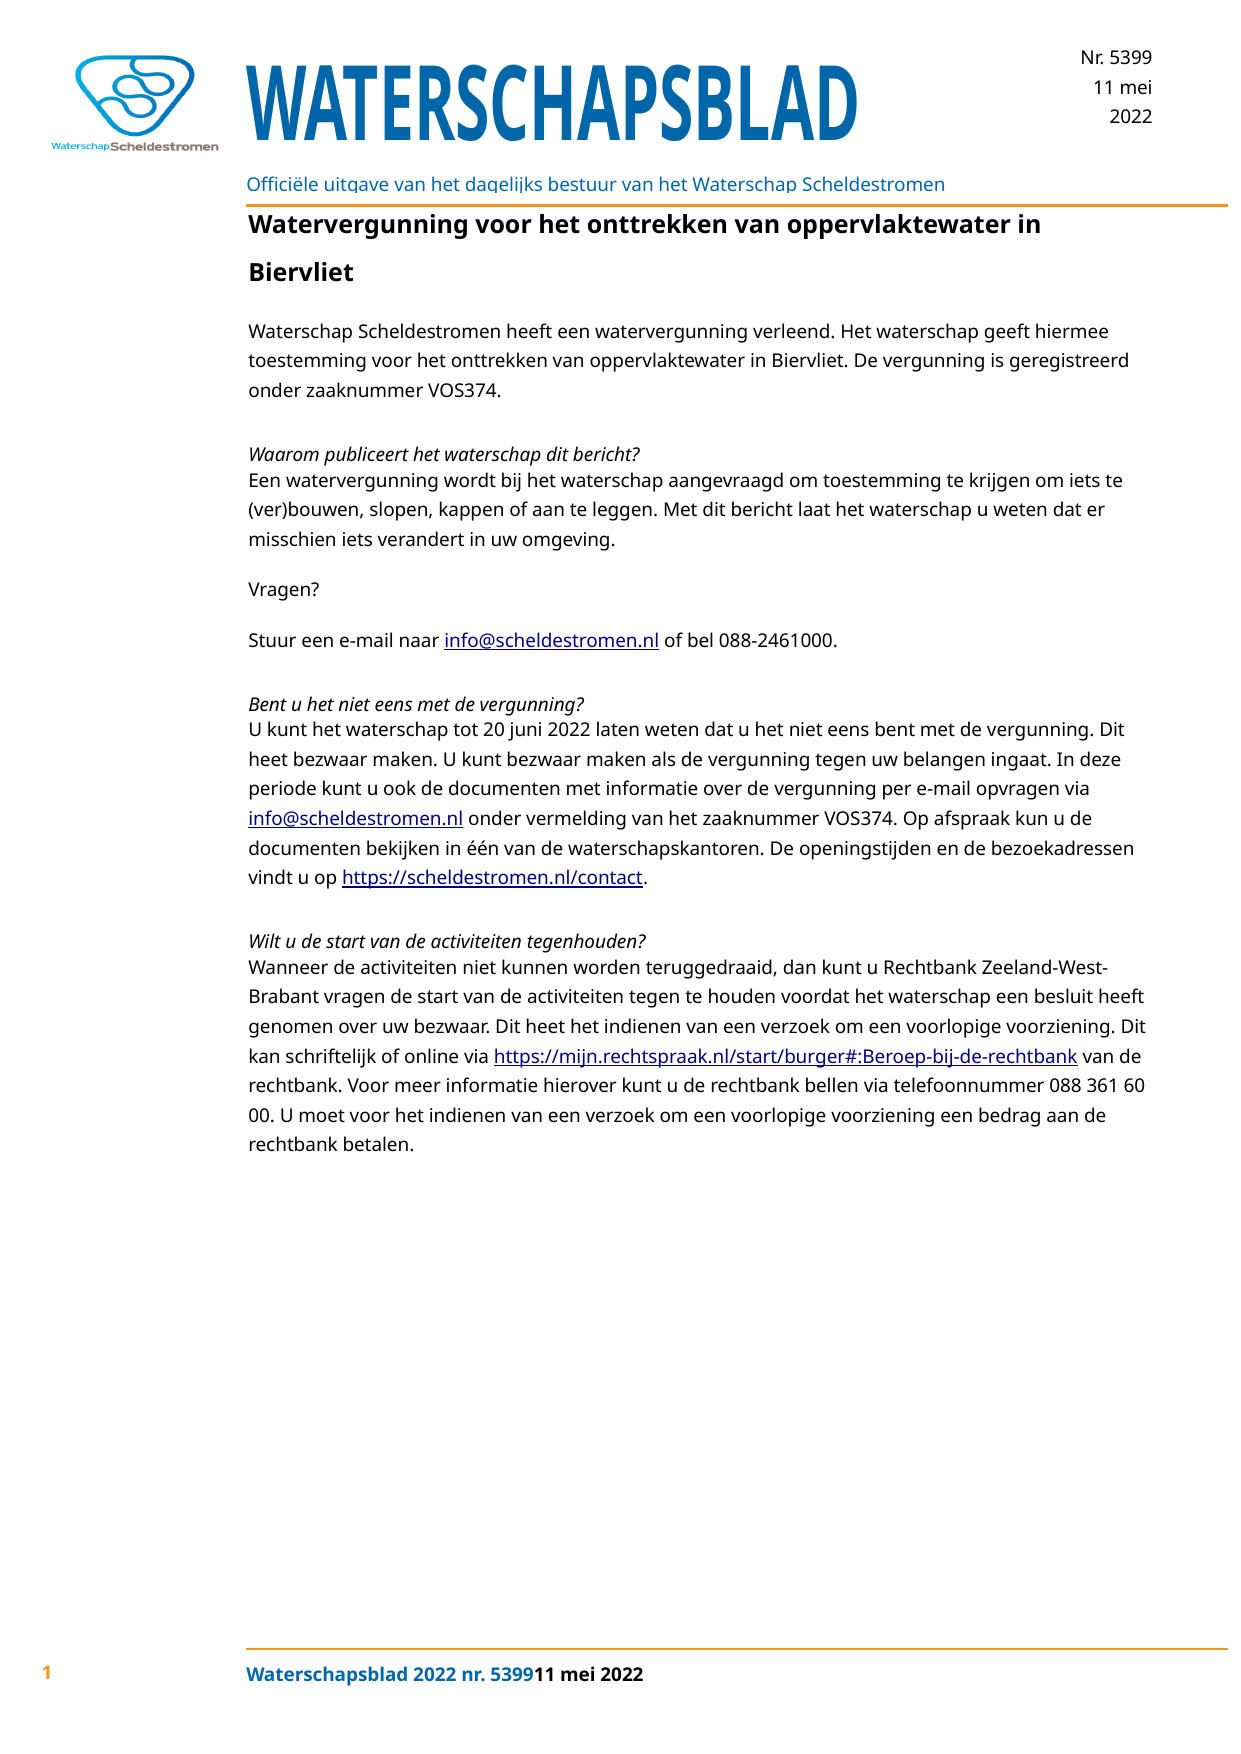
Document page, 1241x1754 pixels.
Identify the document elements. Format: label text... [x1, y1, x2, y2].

text Watervergunning voor het onttrekken van oppervlaktewater in Biervliet [248, 207, 1152, 288]
text Wilt u de start van de activiteiten tegenhouden? [248, 928, 1152, 954]
text Bent u het niet eens met de vergunning? [248, 691, 1152, 716]
text U kunt het waterschap tot 20 juni 2022 laten weten dat u het niet eens bent met de vergunning. Dit heet bezwaar maken. U kunt bezwaar maken als de vergunning tegen uw belangen ingaat. In deze periode kunt u ook de documenten met informatie over de vergunning per e-mail opvragen via info@scheldestromen.nl onder vermelding van het zaaknummer VOS374. Op afspraak kun u de documenten bekijken in één van de waterschapskantoren. De openingstijden en de bezoekadressen vindt u op https://scheldestromen.nl/contact. [248, 716, 1152, 890]
text Stuur een e-mail naar info@scheldestromen.nl of bel 088-2461000. [248, 627, 1152, 652]
picture [41, 47, 231, 172]
text Vragen? [248, 576, 1152, 602]
text Waarom publiceert het waterschap dit bericht? [248, 441, 1152, 467]
text Wanneer de activiteiten niet kunnen worden teruggedraaid, dan kunt u Rechtbank Zeeland-West-Brabant vragen de start van de activiteiten tegen te houden voordat het waterschap een besluit heeft genomen over uw bezwaar. Dit heet het indienen van een verzoek om een voorlopige voorziening. Dit kan schriftelijk of online via https://mijn.rechtspraak.nl/start/burger#:Beroep-bij-de-rechtbank van de rechtbank. Voor meer informatie hierover kunt u de rechtbank bellen via telefoonnummer 088 361 60 00. U moet voor het indienen van een verzoek om een voorlopige voorziening een bedrag aan de rechtbank betalen. [248, 954, 1152, 1157]
text Waterschap Scheldestromen heeft een watervergunning verleend. Het waterschap geeft hiermee toestemming voor het onttrekken van oppervlaktewater in Biervliet. De vergunning is geregistreerd onder zaaknummer VOS374. [248, 318, 1152, 403]
text Een watervergunning wordt bij het waterschap aangevraagd om toestemming te krijgen om iets te (ver)bouwen, slopen, kappen of aan te leggen. Met dit bericht laat het waterschap u weten dat er misschien iets verandert in uw omgeving. [248, 467, 1152, 552]
